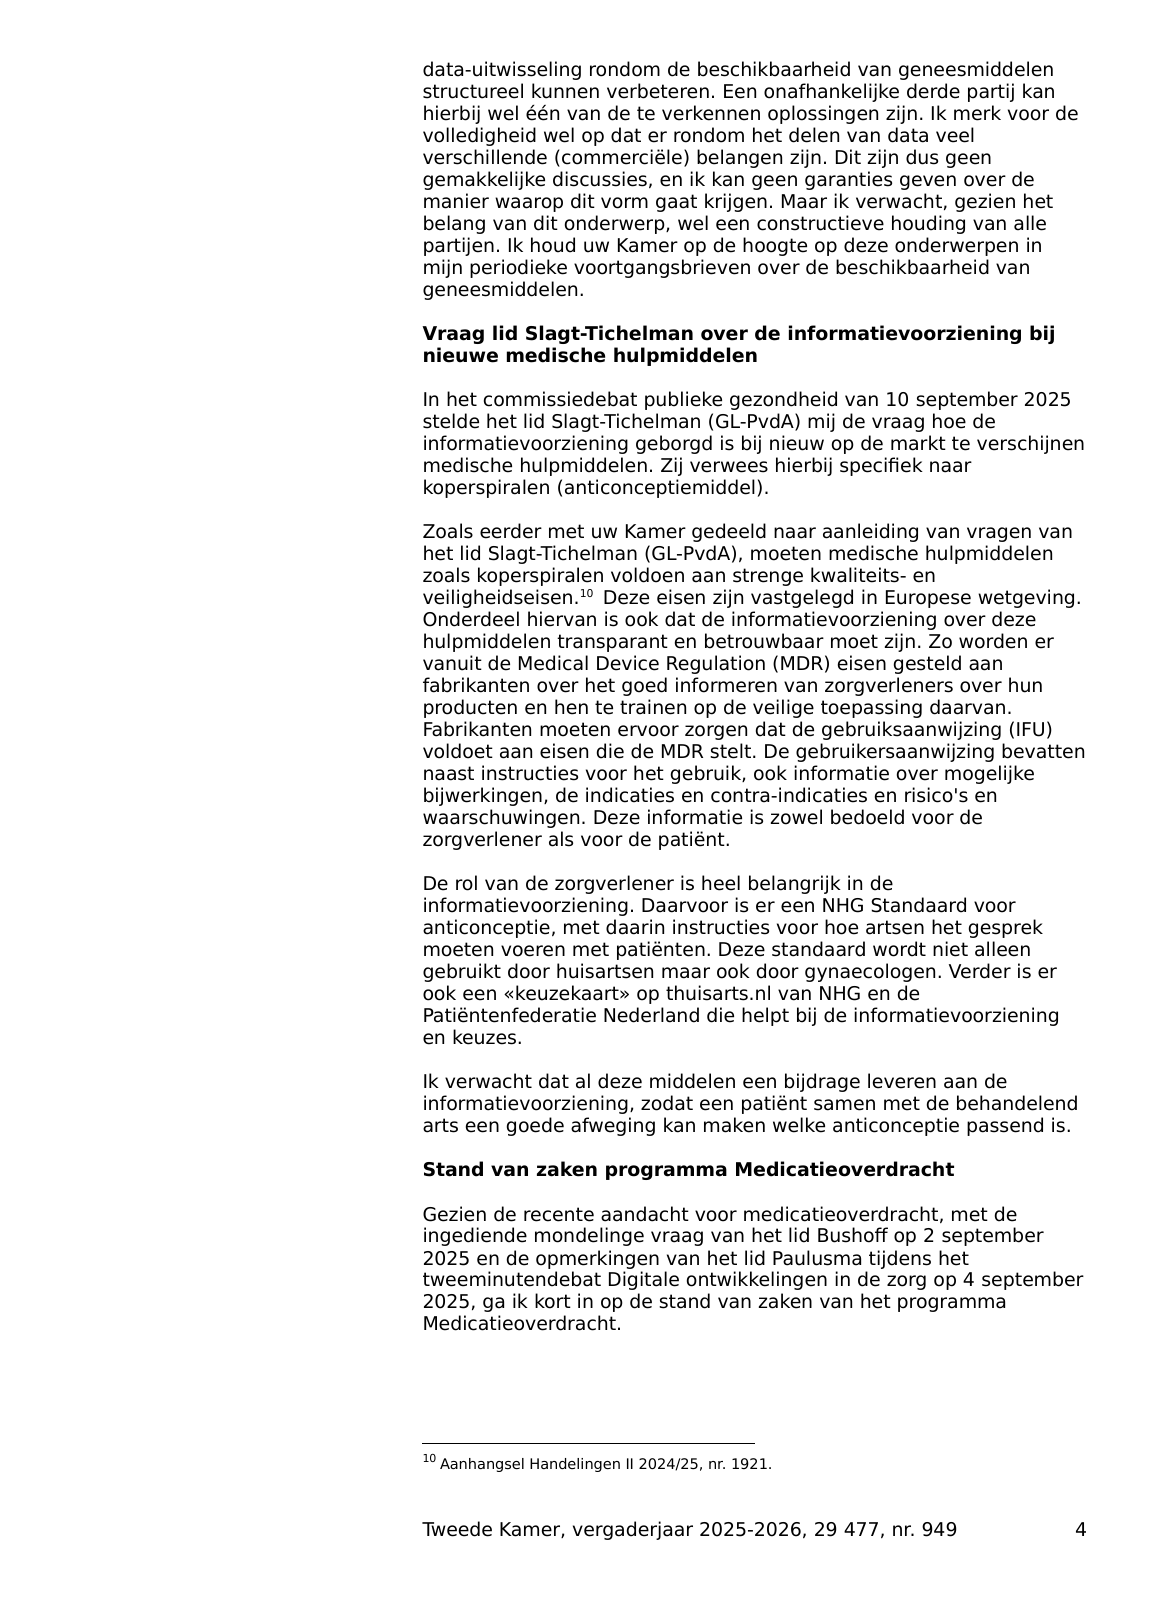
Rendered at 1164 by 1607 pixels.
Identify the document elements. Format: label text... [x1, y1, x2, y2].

text Ik verwacht dat al deze middelen een bijdrage leveren aan de informatievoorziening, zodat een patiënt samen met de behandelend arts een goede afweging kan maken welke anticonceptie passend is. [422, 1071, 1087, 1137]
text De rol van de zorgverlener is heel belangrijk in de informatievoorziening. Daarvoor is er een NHG Standaard voor anticonceptie, met daarin instructies voor hoe artsen het gesprek moeten voeren met patiënten. Deze standaard wordt niet alleen gebruikt door huisartsen maar ook door gynaecologen. Verder is er ook een «keuzekaart» op thuisarts.nl van NHG en de Patiëntenfederatie Nederland die helpt bij de informatievoorziening en keuzes. [422, 873, 1087, 1049]
text data-uitwisseling rondom de beschikbaarheid van geneesmiddelen structureel kunnen verbeteren. Een onafhankelijke derde partij kan hierbij wel één van de te verkennen oplossingen zijn. Ik merk voor de volledigheid wel op dat er rondom het delen van data veel verschillende (commerciële) belangen zijn. Dit zijn dus geen gemakkelijke discussies, en ik kan geen garanties geven over de manier waarop dit vorm gaat krijgen. Maar ik verwacht, gezien het belang van dit onderwerp, wel een constructieve houding van alle partijen. Ik houd uw Kamer op de hoogte op deze onderwerpen in mijn periodieke voortgangsbrieven over de beschikbaarheid van geneesmiddelen. [422, 59, 1087, 301]
text Zoals eerder met uw Kamer gedeeld naar aanleiding van vragen van het lid Slagt-Tichelman (GL-PvdA), moeten medische hulpmiddelen zoals koperspiralen voldoen aan strenge kwaliteits- en veiligheidseisen. Deze eisen zijn vastgelegd in Europese wetgeving. Onderdeel hiervan is ook dat de informatievoorziening over deze hulpmiddelen transparant en betrouwbaar moet zijn. Zo worden er vanuit de Medical Device Regulation (MDR) eisen gesteld aan fabrikanten over het goed informeren van zorgverleners over hun producten en hen te trainen op de veilige toepassing daarvan. Fabrikanten moeten ervoor zorgen dat de gebruiksaanwijzing (IFU) voldoet aan eisen die de MDR stelt. De gebruikersaanwijzing bevatten naast instructies voor het gebruik, ook informatie over mogelijke bijwerkingen, de indicaties en contra-indicaties en risico's en waarschuwingen. Deze informatie is zowel bedoeld voor de zorgverlener als voor de patiënt. [422, 521, 1087, 851]
subtitle Vraag lid Slagt-Tichelman over de informatievoorziening bij nieuwe medische hulpmiddelen [422, 323, 1087, 367]
text Aanhangsel Handelingen II 2024/25, nr. 1921. [422, 1452, 1087, 1474]
text Gezien de recente aandacht voor medicatieoverdracht, met de ingediende mondelinge vraag van het lid Bushoff op 2 september 2025 en de opmerkingen van het lid Paulusma tijdens het tweeminutendebat Digitale ontwikkelingen in de zorg op 4 september 2025, ga ik kort in op de stand van zaken van het programma Medicatieoverdracht. [422, 1203, 1087, 1335]
text In het commissiedebat publieke gezondheid van 10 september 2025 stelde het lid Slagt-Tichelman (GL-PvdA) mij de vraag hoe de informatievoorziening geborgd is bij nieuw op de markt te verschijnen medische hulpmiddelen. Zij verwees hierbij specifiek naar koperspiralen (anticonceptiemiddel). [422, 389, 1087, 499]
subtitle Stand van zaken programma Medicatieoverdracht [422, 1159, 1087, 1181]
